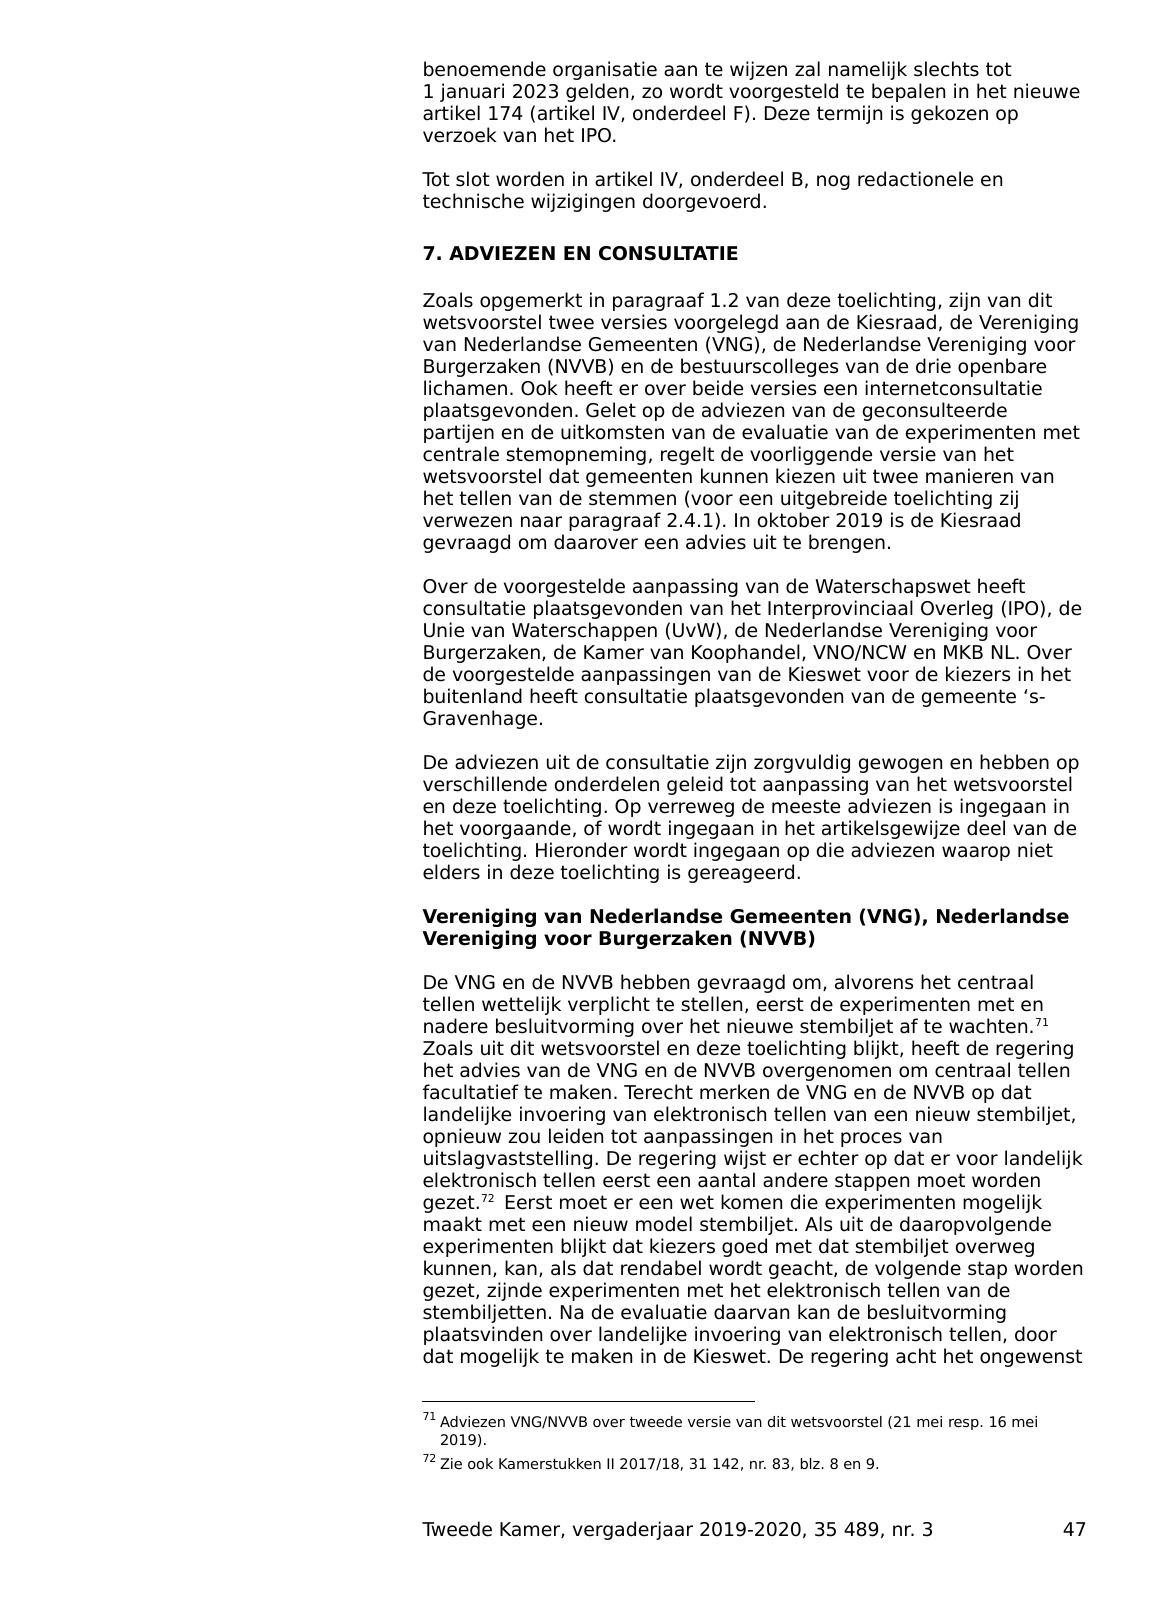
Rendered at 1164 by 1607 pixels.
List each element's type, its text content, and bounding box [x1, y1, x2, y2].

text Over de voorgestelde aanpassing van de Waterschapswet heeft consultatie plaatsgevonden van het Interprovinciaal Overleg (IPO), de Unie van Waterschappen (UvW), de Nederlandse Vereniging voor Burgerzaken, de Kamer van Koophandel, VNO/NCW en MKB NL. Over de voorgestelde aanpassingen van de Kieswet voor de kiezers in het buitenland heeft consultatie plaatsgevonden van de gemeente ‘s-Gravenhage. [422, 576, 1087, 730]
text De adviezen uit de consultatie zijn zorgvuldig gewogen en hebben op verschillende onderdelen geleid tot aanpassing van het wetsvoorstel en deze toelichting. Op verreweg de meeste adviezen is ingegaan in het voorgaande, of wordt ingegaan in het artikelsgewijze deel van de toelichting. Hieronder wordt ingegaan op die adviezen waarop niet elders in deze toelichting is gereageerd. [422, 752, 1087, 884]
text Zie ook Kamerstukken II 2017/18, 31 142, nr. 83, blz. 8 en 9. [422, 1452, 1087, 1474]
text Zoals opgemerkt in paragraaf 1.2 van deze toelichting, zijn van dit wetsvoorstel twee versies voorgelegd aan de Kiesraad, de Vereniging van Nederlandse Gemeenten (VNG), de Nederlandse Vereniging voor Burgerzaken (NVVB) en de bestuurscolleges van de drie openbare lichamen. Ook heeft er over beide versies een internetconsultatie plaatsgevonden. Gelet op de adviezen van de geconsulteerde partijen en de uitkomsten van de evaluatie van de experimenten met centrale stemopneming, regelt de voorliggende versie van het wetsvoorstel dat gemeenten kunnen kiezen uit twee manieren van het tellen van de stemmen (voor een uitgebreide toelichting zij verwezen naar paragraaf 2.4.1). In oktober 2019 is de Kiesraad gevraagd om daarover een advies uit te brengen. [422, 290, 1087, 554]
subtitle Vereniging van Nederlandse Gemeenten (VNG), Nederlandse Vereniging voor Burgerzaken (NVVB) [422, 906, 1087, 950]
text Adviezen VNG/NVVB over tweede versie van dit wetsvoorstel (21 mei resp. 16 mei 2019). [422, 1410, 1087, 1449]
subtitle 7. ADVIEZEN EN CONSULTATIE [422, 243, 1087, 265]
text Tot slot worden in artikel IV, onderdeel B, nog redactionele en technische wijzigingen doorgevoerd. [422, 169, 1087, 213]
text Zoals uit dit wetsvoorstel en deze toelichting blijkt, heeft de regering het advies van de VNG en de NVVB overgenomen om centraal tellen facultatief te maken. Terecht merken de VNG en de NVVB op dat landelijke invoering van elektronisch tellen van een nieuw stembiljet, opnieuw zou leiden tot aanpassingen in het proces van uitslagvaststelling. De regering wijst er echter op dat er voor landelijk elektronisch tellen eerst een aantal andere stappen moet worden gezet. Eerst moet er een wet komen die experimenten mogelijk maakt met een nieuw model stembiljet. Als uit de daaropvolgende experimenten blijkt dat kiezers goed met dat stembiljet overweg kunnen, kan, als dat rendabel wordt geacht, de volgende stap worden gezet, zijnde experimenten met het elektronisch tellen van de stembiljetten. Na de evaluatie daarvan kan de besluitvorming plaatsvinden over landelijke invoering van elektronisch tellen, door dat mogelijk te maken in de Kieswet. De regering acht het ongewenst [422, 1038, 1087, 1368]
text De VNG en de NVVB hebben gevraagd om, alvorens het centraal tellen wettelijk verplicht te stellen, eerst de experimenten met en nadere besluitvorming over het nieuwe stembiljet af te wachten. [422, 972, 1087, 1038]
text benoemende organisatie aan te wijzen zal namelijk slechts tot 1 januari 2023 gelden, zo wordt voorgesteld te bepalen in het nieuwe artikel 174 (artikel IV, onderdeel F). Deze termijn is gekozen op verzoek van het IPO. [422, 59, 1087, 147]
